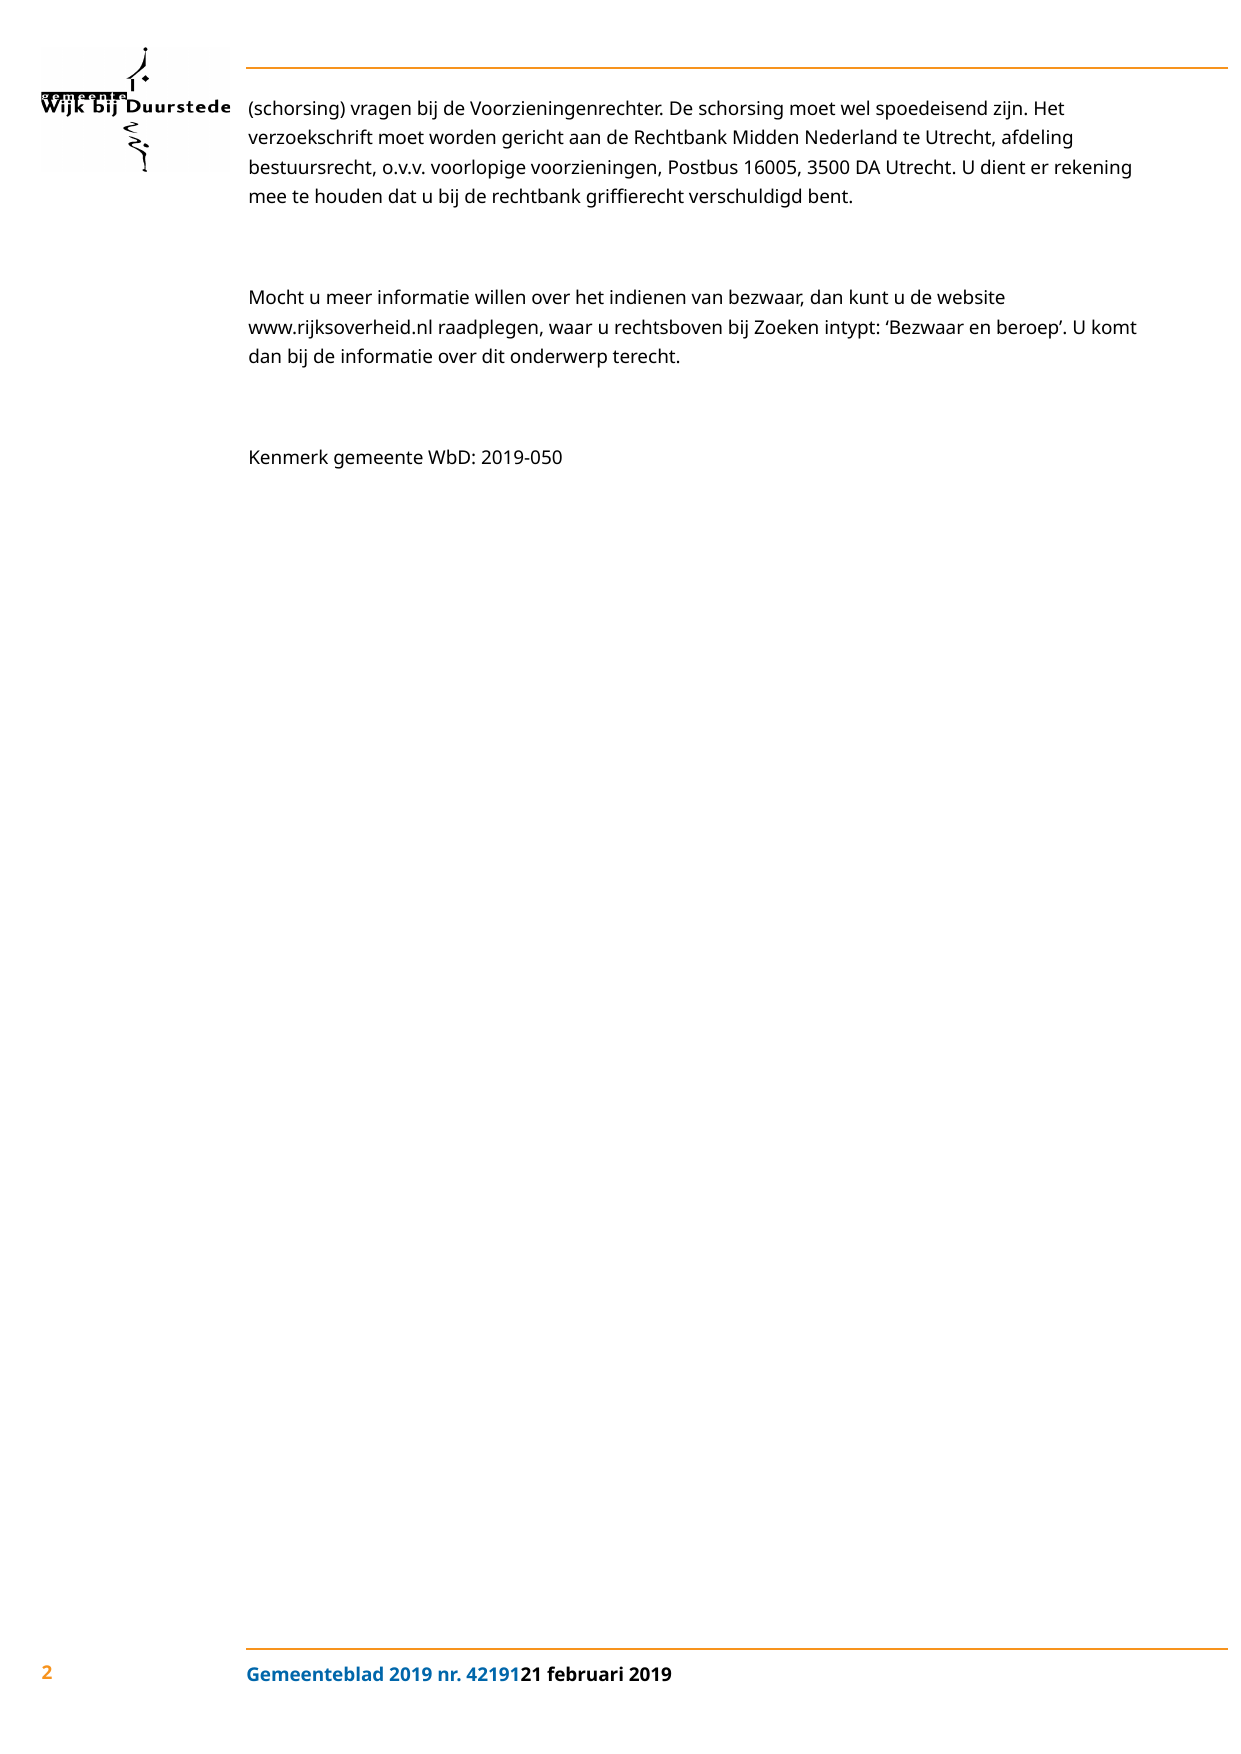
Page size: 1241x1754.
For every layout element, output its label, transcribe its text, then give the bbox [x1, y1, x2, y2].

text Kenmerk gemeente WbD: 2019-050 [248, 444, 1152, 470]
text (schorsing) vragen bij de Voorzieningenrechter. De schorsing moet wel spoedeisend zijn. Het verzoekschrift moet worden gericht aan de Rechtbank Midden Nederland te Utrecht, afdeling bestuursrecht, o.v.v. voorlopige voorzieningen, Postbus 16005, 3500 DA Utrecht. U dient er rekening mee te houden dat u bij de rechtbank griffierecht verschuldigd bent. [248, 95, 1152, 209]
text Mocht u meer informatie willen over het indienen van bezwaar, dan kunt u de website www.rijksoverheid.nl raadplegen, waar u rechtsboven bij Zoeken intypt: ‘Bezwaar en beroep’. U komt dan bij de informatie over dit onderwerp terecht. [248, 284, 1152, 369]
picture [41, 47, 231, 172]
